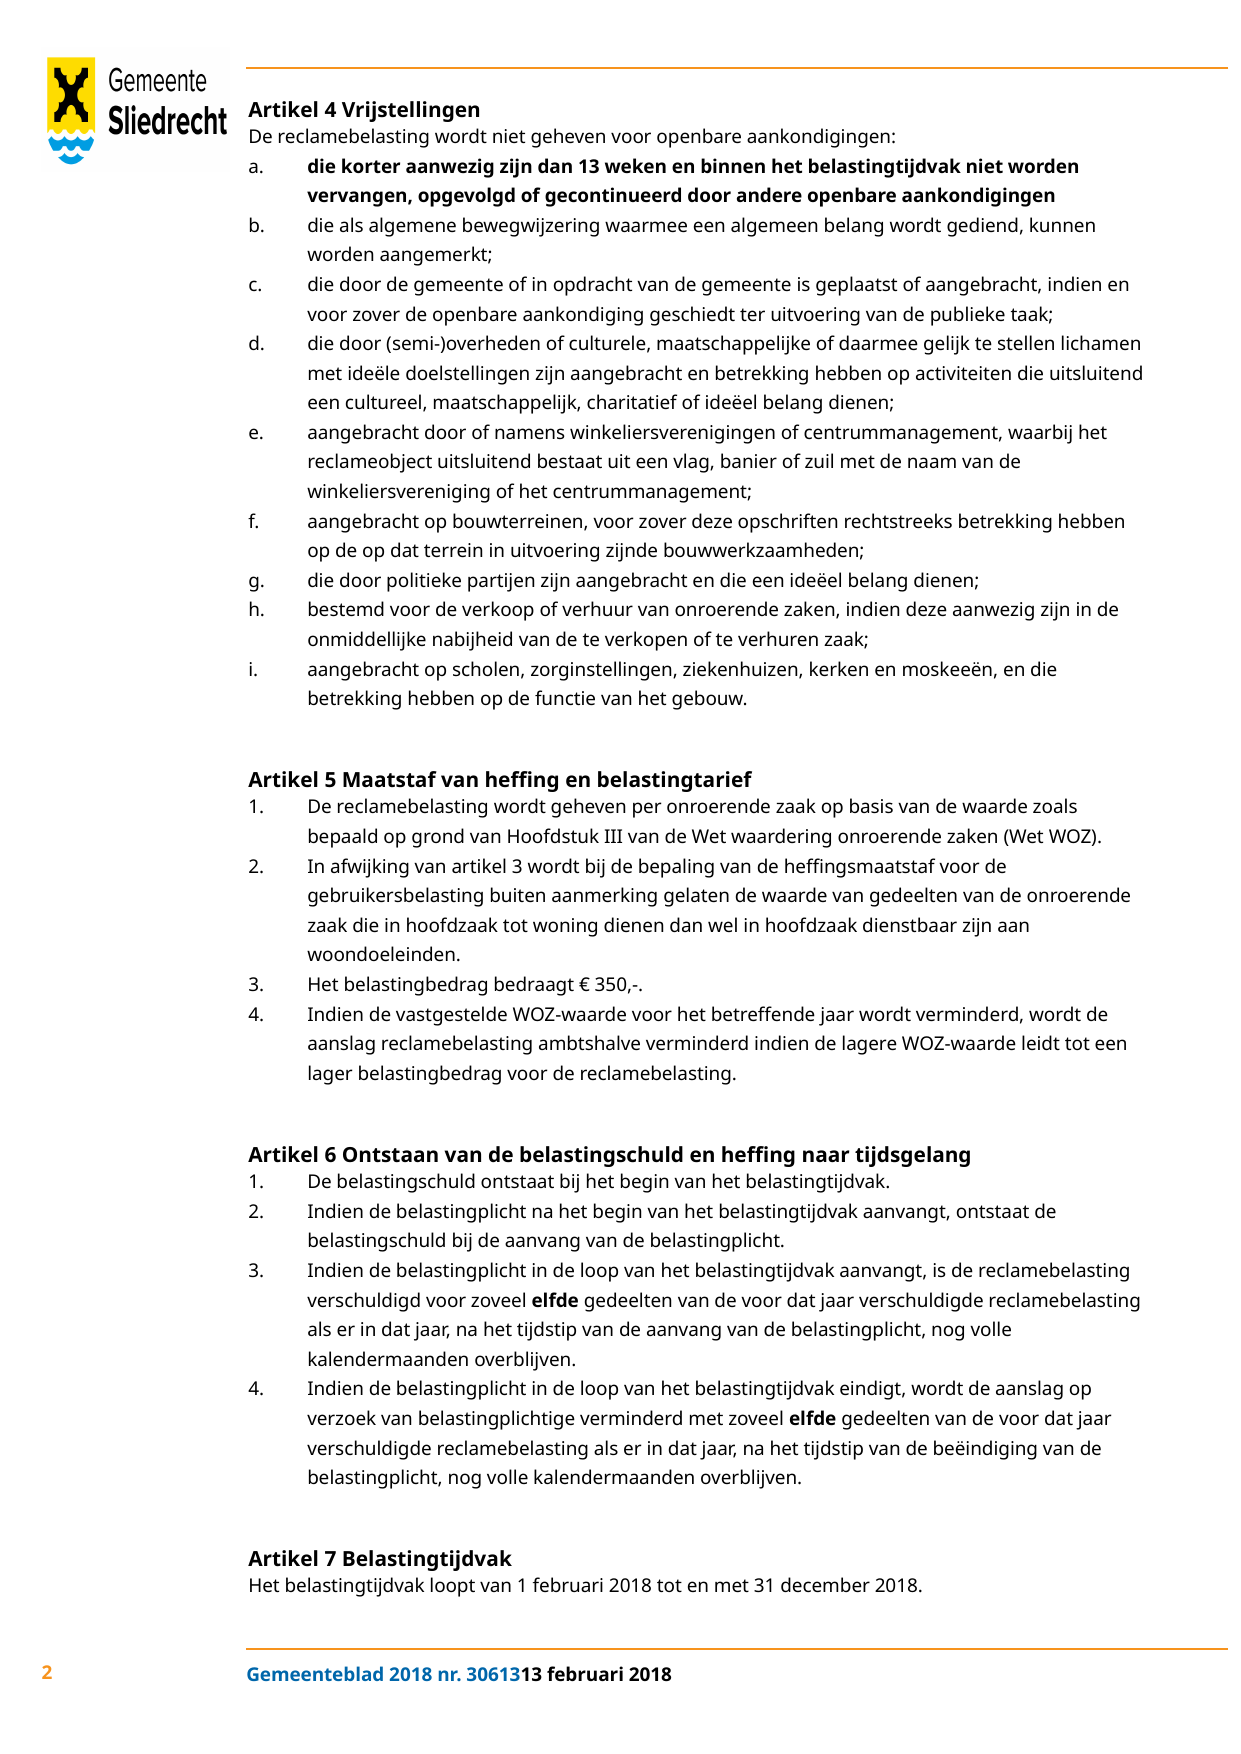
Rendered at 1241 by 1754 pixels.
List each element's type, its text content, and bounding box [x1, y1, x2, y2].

list De belastingschuld ontstaat bij het begin van het belastingtijdvak. [248, 1168, 1152, 1194]
list In afwijking van artikel 3 wordt bij de bepaling van de heffingsmaatstaf voor de gebruikersbelasting buiten aanmerking gelaten de waarde van gedeelten van de onroerende zaak die in hoofdzaak tot woning dienen dan wel in hoofdzaak dienstbaar zijn aan woondoeleinden. [248, 853, 1152, 967]
list die door de gemeente of in opdracht van de gemeente is geplaatst of aangebracht, indien en voor zover de openbare aankondiging geschiedt ter uitvoering van de publieke taak; [248, 271, 1152, 326]
list bestemd voor de verkoop of verhuur van onroerende zaken, indien deze aanwezig zijn in de onmiddellijke nabijheid van de te verkopen of te verhuren zaak; [248, 597, 1152, 652]
list die door politieke partijen zijn aangebracht en die een ideëel belang dienen; [248, 567, 1152, 593]
list Het belastingbedrag bedraagt € 350,-. [248, 971, 1152, 997]
list Indien de vastgestelde WOZ-waarde voor het betreffende jaar wordt verminderd, wordt de aanslag reclamebelasting ambtshalve verminderd indien de lagere WOZ-waarde leidt tot een lager belastingbedrag voor de reclamebelasting. [248, 1001, 1152, 1086]
list die als algemene bewegwijzering waarmee een algemeen belang wordt gediend, kunnen worden aangemerkt; [248, 212, 1152, 267]
list aangebracht op scholen, zorginstellingen, ziekenhuizen, kerken en moskeeën, en die betrekking hebben op de functie van het gebouw. [248, 656, 1152, 711]
text Het belastingtijdvak loopt van 1 februari 2018 tot en met 31 december 2018. [248, 1573, 1152, 1598]
list die korter aanwezig zijn dan 13 weken en binnen het belastingtijdvak niet worden vervangen, opgevolgd of gecontinueerd door andere openbare aankondigingen [248, 153, 1152, 208]
list die door (semi-)overheden of culturele, maatschappelijke of daarmee gelijk te stellen lichamen met ideële doelstellingen zijn aangebracht en betrekking hebben op activiteiten die uitsluitend een cultureel, maatschappelijk, charitatief of ideëel belang dienen; [248, 330, 1152, 415]
text Artikel 7 Belastingtijdvak [248, 1544, 1152, 1573]
picture [41, 47, 231, 172]
text Artikel 6 Ontstaan van de belastingschuld en heffing naar tijdsgelang [248, 1140, 1152, 1168]
list Indien de belastingplicht na het begin van het belastingtijdvak aanvangt, ontstaat de belastingschuld bij de aanvang van de belastingplicht. [248, 1198, 1152, 1253]
list Indien de belastingplicht in de loop van het belastingtijdvak aanvangt, is de reclamebelasting verschuldigd voor zoveel elfde gedeelten van de voor dat jaar verschuldigde reclamebelasting als er in dat jaar, na het tijdstip van de aanvang van de belastingplicht, nog volle kalendermaanden overblijven. [248, 1257, 1152, 1372]
text De reclamebelasting wordt niet geheven voor openbare aankondigingen: [248, 123, 1152, 149]
list aangebracht door of namens winkeliersverenigingen of centrummanagement, waarbij het reclameobject uitsluitend bestaat uit een vlag, banier of zuil met de naam van de winkeliersvereniging of het centrummanagement; [248, 419, 1152, 504]
text Artikel 4 Vrijstellingen [248, 95, 1152, 123]
list aangebracht op bouwterreinen, voor zover deze opschriften rechtstreeks betrekking hebben op de op dat terrein in uitvoering zijnde bouwwerkzaamheden; [248, 508, 1152, 563]
list De reclamebelasting wordt geheven per onroerende zaak op basis van de waarde zoals bepaald op grond van Hoofdstuk III van de Wet waardering onroerende zaken (Wet WOZ). [248, 794, 1152, 849]
list Indien de belastingplicht in de loop van het belastingtijdvak eindigt, wordt de aanslag op verzoek van belastingplichtige verminderd met zoveel elfde gedeelten van de voor dat jaar verschuldigde reclamebelasting als er in dat jaar, na het tijdstip van de beëindiging van de belastingplicht, nog volle kalendermaanden overblijven. [248, 1376, 1152, 1490]
text Artikel 5 Maatstaf van heffing en belastingtarief [248, 765, 1152, 794]
